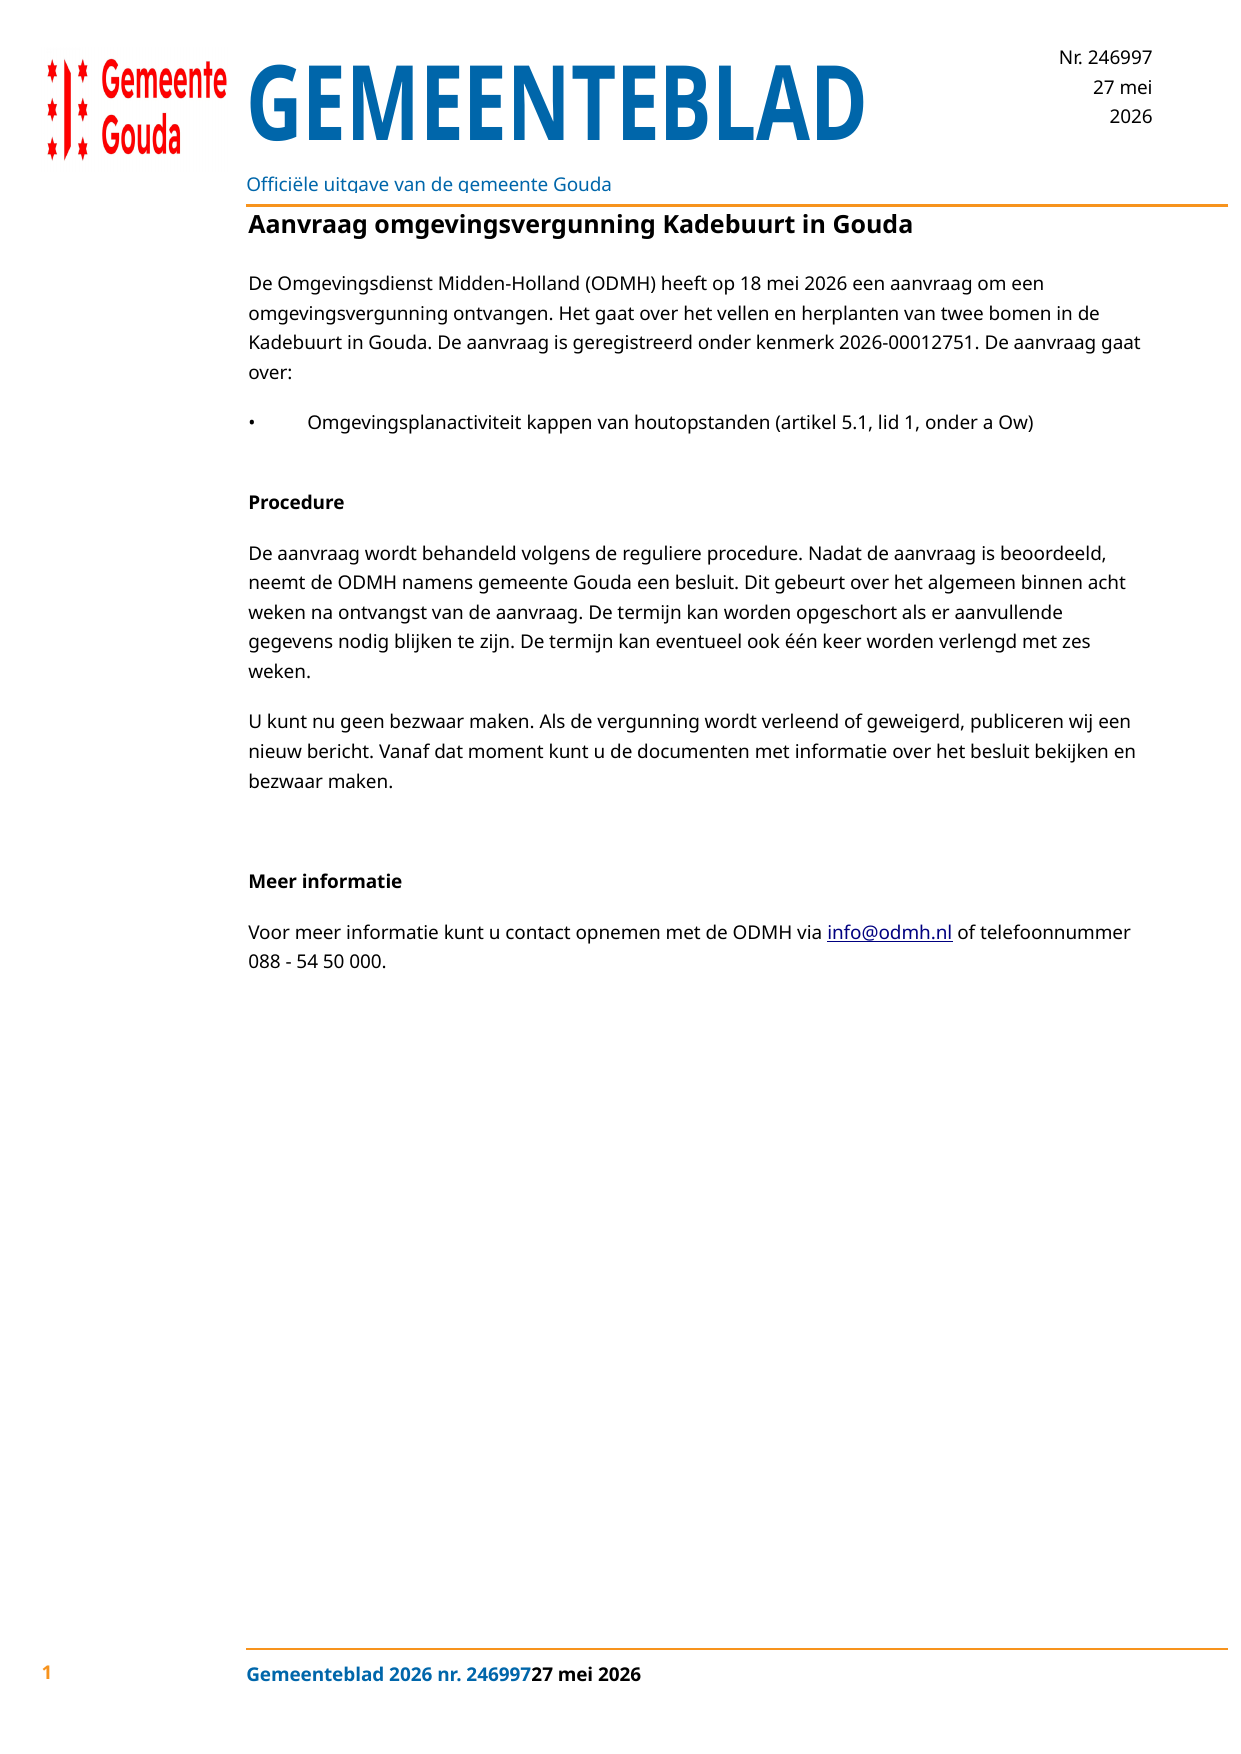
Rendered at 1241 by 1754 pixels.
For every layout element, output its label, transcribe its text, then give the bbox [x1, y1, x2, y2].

text De aanvraag wordt behandeld volgens de reguliere procedure. Nadat de aanvraag is beoordeeld, neemt de ODMH namens gemeente Gouda een besluit. Dit gebeurt over het algemeen binnen acht weken na ontvangst van de aanvraag. De termijn kan worden opgeschort als er aanvullende gegevens nodig blijken te zijn. De termijn kan eventueel ook één keer worden verlengd met zes weken. [248, 540, 1152, 684]
picture [41, 47, 231, 172]
list Omgevingsplanactiviteit kappen van houtopstanden (artikel 5.1, lid 1, onder a Ow) [248, 409, 1152, 435]
text Meer informatie [248, 869, 1152, 894]
text U kunt nu geen bezwaar maken. Als de vergunning wordt verleend of geweigerd, publiceren wij een nieuw bericht. Vanaf dat moment kunt u de documenten met informatie over het besluit bekijken en bezwaar maken. [248, 709, 1152, 793]
text Voor meer informatie kunt u contact opnemen met de ODMH via info@odmh.nl of telefoonnummer 088 - 54 50 000. [248, 919, 1152, 974]
text Aanvraag omgevingsvergunning Kadebuurt in Gouda [248, 207, 1152, 241]
text De Omgevingsdienst Midden-Holland (ODMH) heeft op 18 mei 2026 een aanvraag om een omgevingsvergunning ontvangen. Het gaat over het vellen en herplanten van twee bomen in de Kadebuurt in Gouda. De aanvraag is geregistreerd onder kenmerk 2026-00012751. De aanvraag gaat over: [248, 270, 1152, 385]
text Procedure [248, 489, 1152, 515]
